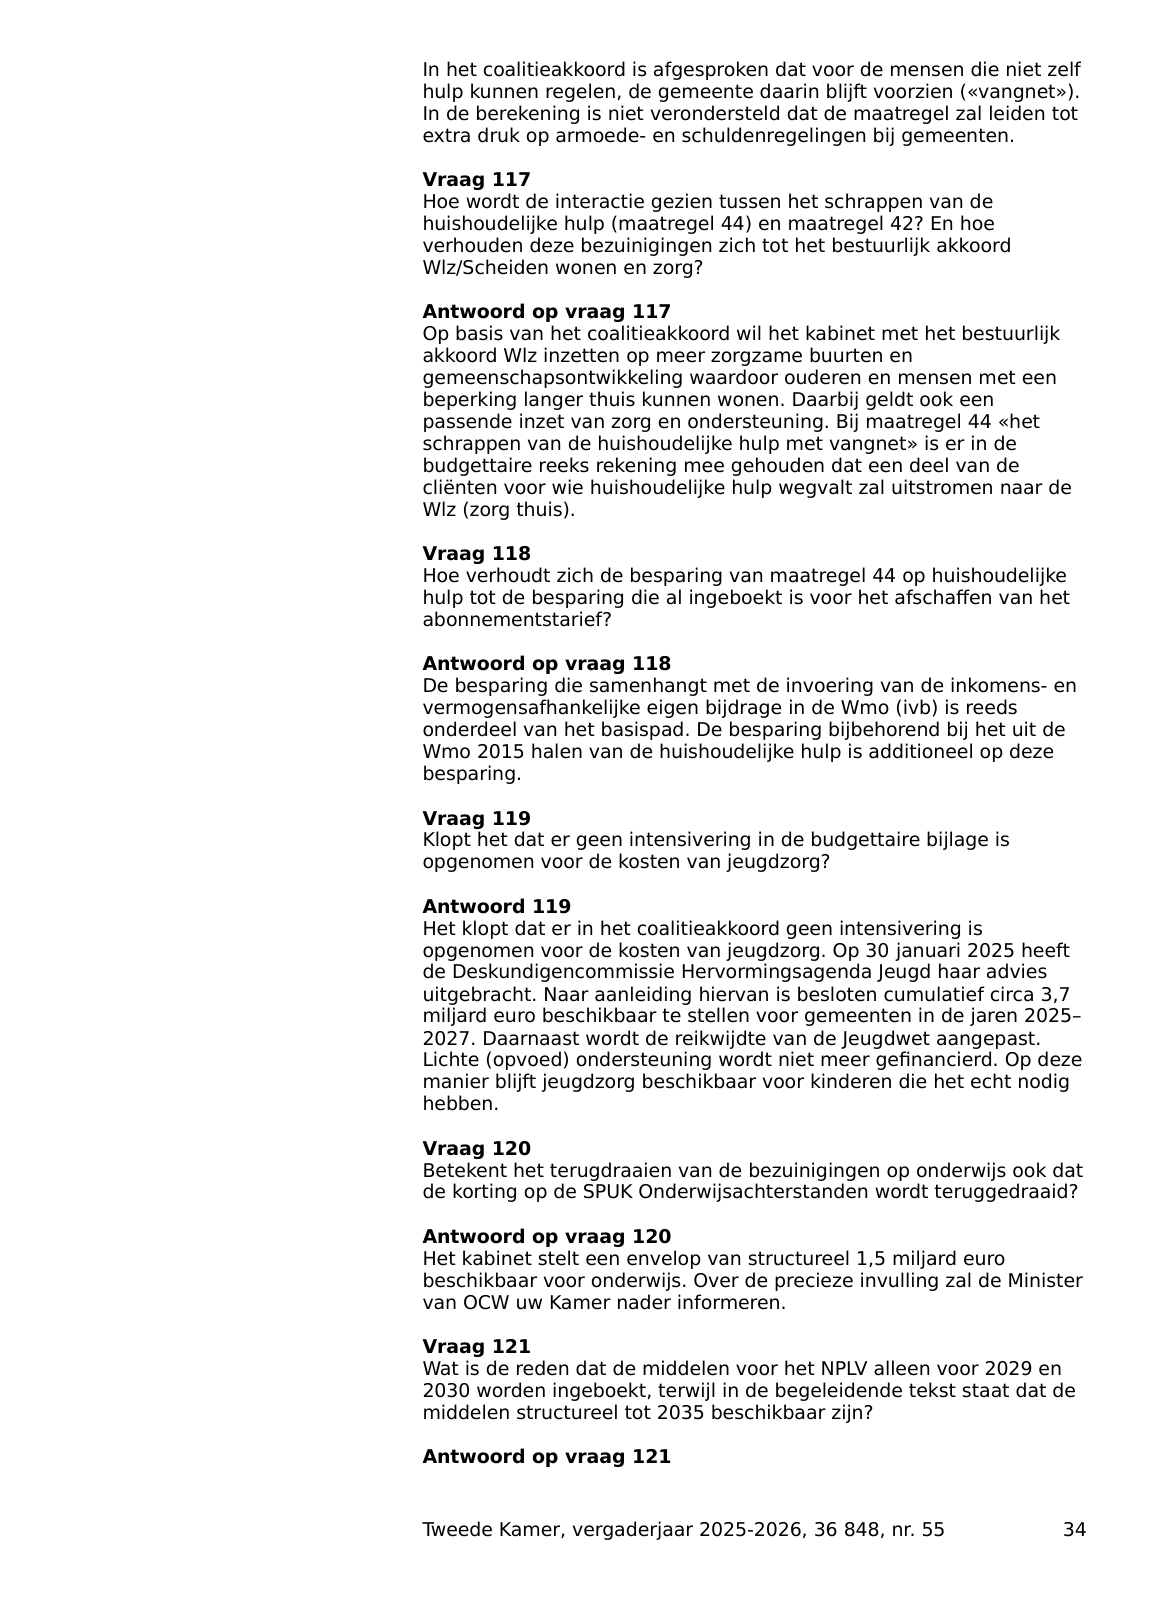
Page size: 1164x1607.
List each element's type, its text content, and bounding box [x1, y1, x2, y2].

text Vraag 119 [422, 807, 1087, 829]
text Antwoord op vraag 118 [422, 653, 1087, 675]
text Het klopt dat er in het coalitieakkoord geen intensivering is opgenomen voor de kosten van jeugdzorg. Op 30 januari 2025 heeft de Deskundigencommissie Hervormingsagenda Jeugd haar advies uitgebracht. Naar aanleiding hiervan is besloten cumulatief circa 3,7 miljard euro beschikbaar te stellen voor gemeenten in de jaren 2025–2027. Daarnaast wordt de reikwijdte van de Jeugdwet aangepast. Lichte (opvoed) ondersteuning wordt niet meer gefinancierd. Op deze manier blijft jeugdzorg beschikbaar voor kinderen die het echt nodig hebben. [422, 917, 1087, 1115]
text Het kabinet stelt een envelop van structureel 1,5 miljard euro beschikbaar voor onderwijs. Over de precieze invulling zal de Minister van OCW uw Kamer nader informeren. [422, 1248, 1087, 1313]
text Antwoord op vraag 120 [422, 1226, 1087, 1248]
text Wat is de reden dat de middelen voor het NPLV alleen voor 2029 en 2030 worden ingeboekt, terwijl in de begeleidende tekst staat dat de middelen structureel tot 2035 beschikbaar zijn? [422, 1358, 1087, 1424]
text Antwoord op vraag 117 [422, 301, 1087, 323]
text De besparing die samenhangt met de invoering van de inkomens- en vermogensafhankelijke eigen bijdrage in de Wmo (ivb) is reeds onderdeel van het basispad. De besparing bijbehorend bij het uit de Wmo 2015 halen van de huishoudelijke hulp is additioneel op deze besparing. [422, 675, 1087, 785]
text Vraag 118 [422, 543, 1087, 565]
text In het coalitieakkoord is afgesproken dat voor de mensen die niet zelf hulp kunnen regelen, de gemeente daarin blijft voorzien («vangnet»). In de berekening is niet verondersteld dat de maatregel zal leiden tot extra druk op armoede- en schuldenregelingen bij gemeenten. [422, 59, 1087, 147]
text Vraag 121 [422, 1336, 1087, 1358]
text Antwoord op vraag 121 [422, 1446, 1087, 1468]
text Klopt het dat er geen intensivering in de budgettaire bijlage is opgenomen voor de kosten van jeugdzorg? [422, 829, 1087, 873]
text Op basis van het coalitieakkoord wil het kabinet met het bestuurlijk akkoord Wlz inzetten op meer zorgzame buurten en gemeenschapsontwikkeling waardoor ouderen en mensen met een beperking langer thuis kunnen wonen. Daarbij geldt ook een passende inzet van zorg en ondersteuning. Bij maatregel 44 «het schrappen van de huishoudelijke hulp met vangnet» is er in de budgettaire reeks rekening mee gehouden dat een deel van de cliënten voor wie huishoudelijke hulp wegvalt zal uitstromen naar de Wlz (zorg thuis). [422, 323, 1087, 521]
text Antwoord 119 [422, 896, 1087, 917]
text Vraag 117 [422, 169, 1087, 191]
text Vraag 120 [422, 1137, 1087, 1159]
text Betekent het terugdraaien van de bezuinigingen op onderwijs ook dat de korting op de SPUK Onderwijsachterstanden wordt teruggedraaid? [422, 1159, 1087, 1203]
text Hoe verhoudt zich de besparing van maatregel 44 op huishoudelijke hulp tot de besparing die al ingeboekt is voor het afschaffen van het abonnementstarief? [422, 565, 1087, 631]
text Hoe wordt de interactie gezien tussen het schrappen van de huishoudelijke hulp (maatregel 44) en maatregel 42? En hoe verhouden deze bezuinigingen zich tot het bestuurlijk akkoord Wlz/Scheiden wonen en zorg? [422, 191, 1087, 279]
